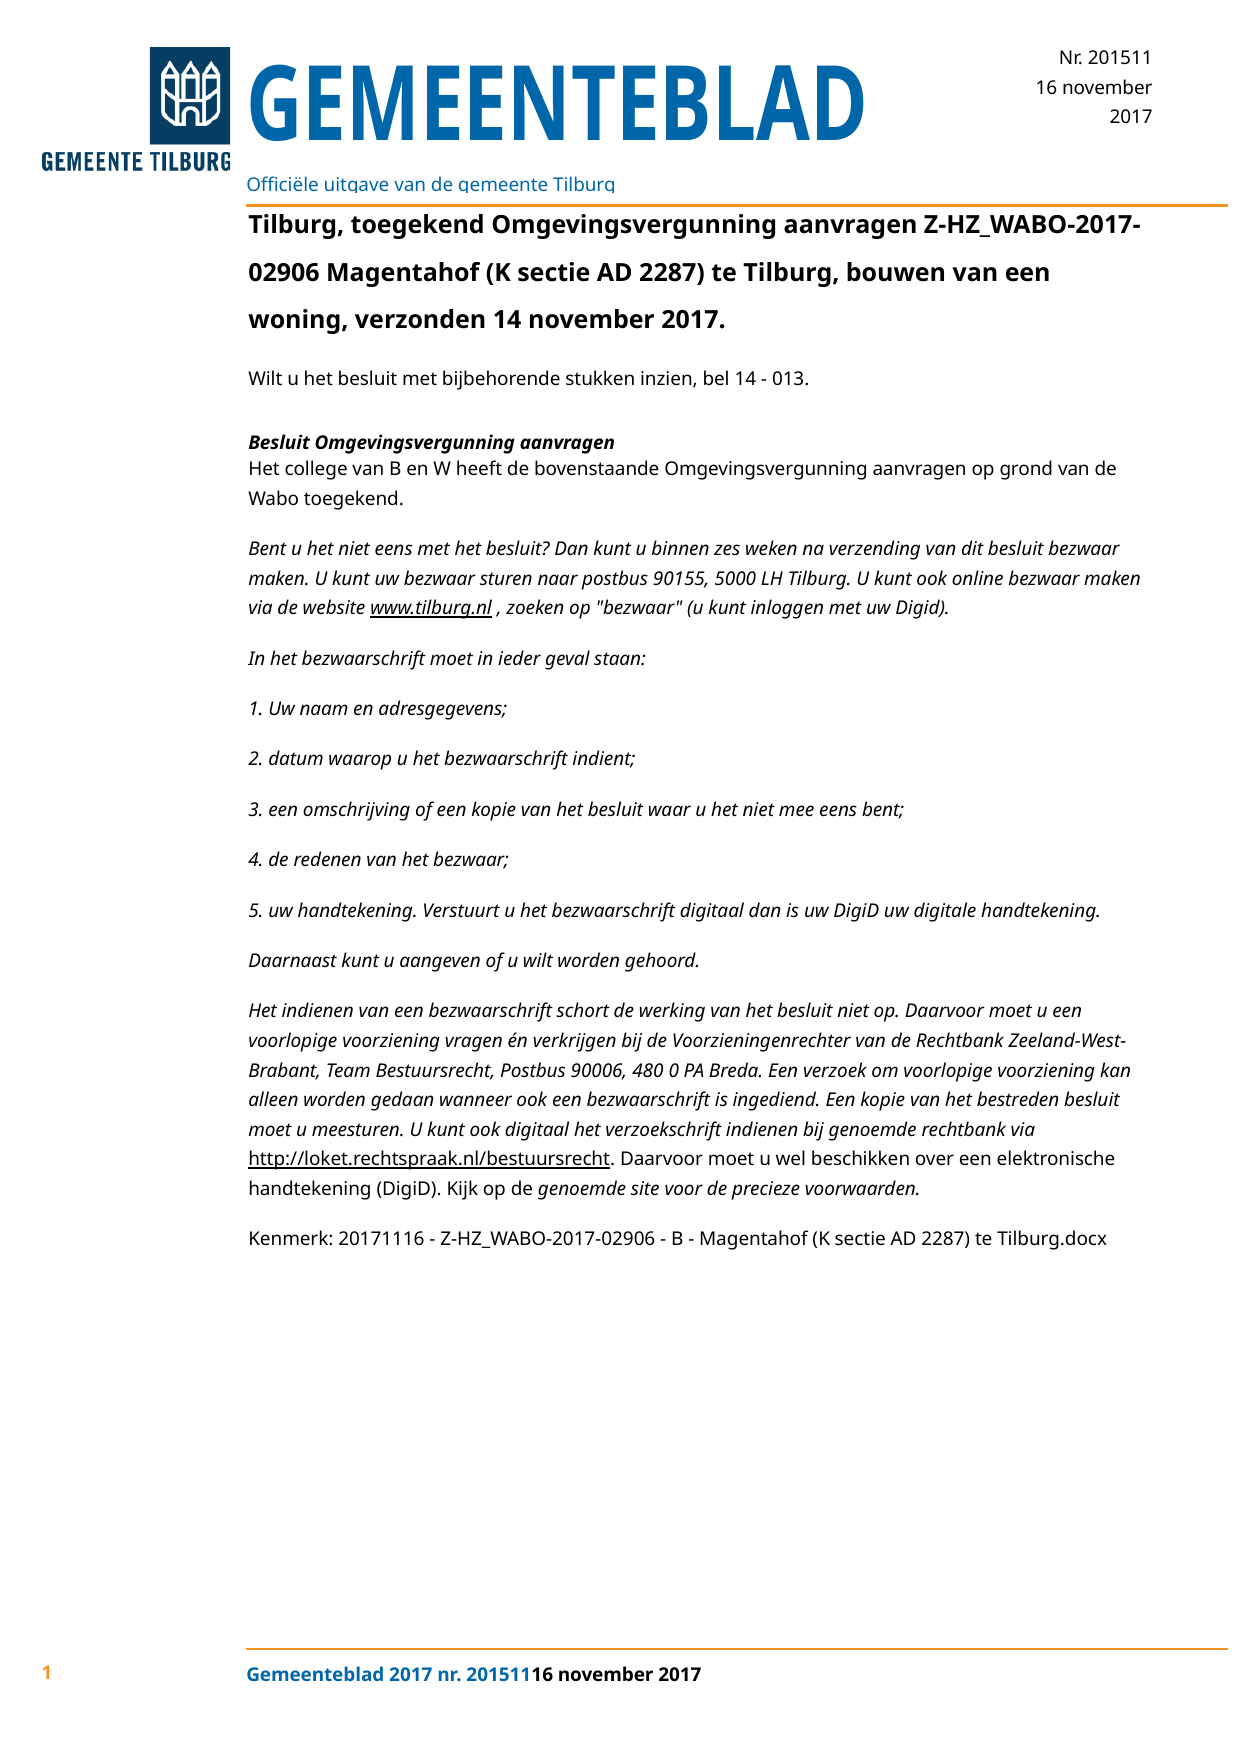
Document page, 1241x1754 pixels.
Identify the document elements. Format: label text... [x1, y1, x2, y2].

text 5. uw handtekening. Verstuurt u het bezwaarschrift digitaal dan is uw DigiD uw digitale handtekening. [248, 897, 1152, 923]
text Tilburg, toegekend Omgevingsvergunning aanvragen Z-HZ_WABO-2017-02906 Magentahof (K sectie AD 2287) te Tilburg, bouwen van een woning, verzonden 14 november 2017. [248, 207, 1152, 336]
text 2. datum waarop u het bezwaarschrift indient; [248, 746, 1152, 771]
picture [41, 47, 231, 172]
text 4. de redenen van het bezwaar; [248, 846, 1152, 872]
text Kenmerk: 20171116 - Z-HZ_WABO-2017-02906 - B - Magentahof (K sectie AD 2287) te Tilburg.docx [248, 1226, 1152, 1251]
text Bent u het niet eens met het besluit? Dan kunt u binnen zes weken na verzending van dit besluit bezwaar maken. U kunt uw bezwaar sturen naar postbus 90155, 5000 LH Tilburg. U kunt ook online bezwaar maken via de website www.tilburg.nl , zoeken op "bezwaar" (u kunt inloggen met uw Digid). [248, 535, 1152, 620]
text Daarnaast kunt u aangeven of u wilt worden gehoord. [248, 947, 1152, 973]
text In het bezwaarschrift moet in ieder geval staan: [248, 645, 1152, 671]
text 1. Uw naam en adresgegevens; [248, 695, 1152, 721]
text Besluit Omgevingsvergunning aanvragen [248, 429, 1152, 455]
text Wilt u het besluit met bijbehorende stukken inzien, bel 14 - 013. [248, 366, 1152, 391]
text 3. een omschrijving of een kopie van het besluit waar u het niet mee eens bent; [248, 796, 1152, 822]
text Het college van B en W heeft de bovenstaande Omgevingsvergunning aanvragen op grond van de Wabo toegekend. [248, 455, 1152, 511]
text Het indienen van een bezwaarschrift schort de werking van het besluit niet op. Daarvoor moet u een voorlopige voorziening vragen én verkrijgen bij de Voorzieningenrechter van de Rechtbank Zeeland-West-Brabant, Team Bestuursrecht, Postbus 90006, 480 0 PA Breda. Een verzoek om voorlopige voorziening kan alleen worden gedaan wanneer ook een bezwaarschrift is ingediend. Een kopie van het bestreden besluit moet u meesturen. U kunt ook digitaal het verzoekschrift indienen bij genoemde rechtbank via http://loket.rechtspraak.nl/bestuursrecht. Daarvoor moet u wel beschikken over een elektronische handtekening (DigiD). Kijk op de genoemde site voor de precieze voorwaarden. [248, 998, 1152, 1201]
